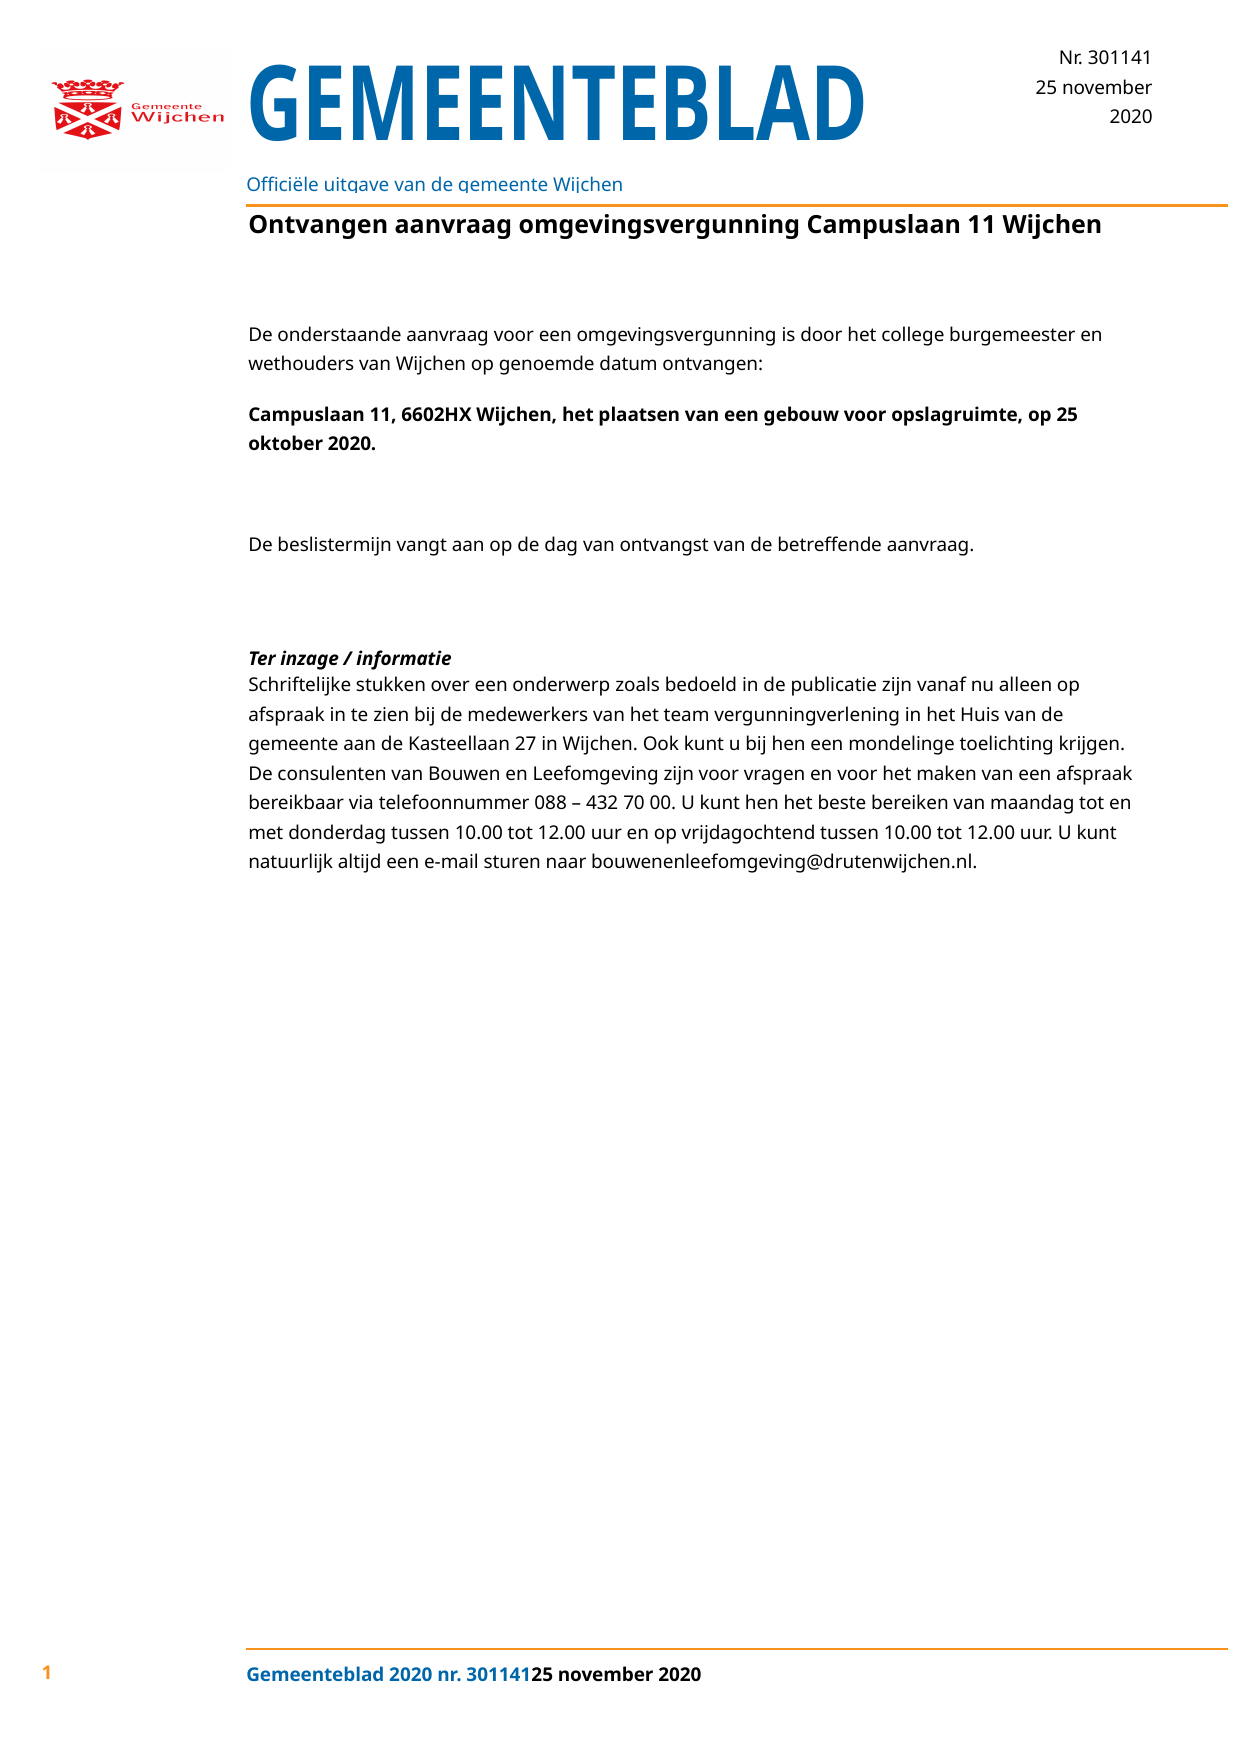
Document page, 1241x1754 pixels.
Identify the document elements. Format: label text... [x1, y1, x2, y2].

text Campuslaan 11, 6602HX Wijchen, het plaatsen van een gebouw voor opslagruimte, op 25 oktober 2020. [248, 401, 1152, 456]
text De beslistermijn vangt aan op de dag van ontvangst van de betreffende aanvraag. [248, 531, 1152, 557]
text Ontvangen aanvraag omgevingsvergunning Campuslaan 11 Wijchen [248, 207, 1152, 241]
text Schriftelijke stukken over een onderwerp zoals bedoeld in de publicatie zijn vanaf nu alleen op afspraak in te zien bij de medewerkers van het team vergunningverlening in het Huis van de gemeente aan de Kasteellaan 27 in Wijchen. Ook kunt u bij hen een mondelinge toelichting krijgen. De consulenten van Bouwen en Leefomgeving zijn voor vragen en voor het maken van een afspraak bereikbaar via telefoonnummer 088 – 432 70 00. U kunt hen het beste bereiken van maandag tot en met donderdag tussen 10.00 tot 12.00 uur en op vrijdagochtend tussen 10.00 tot 12.00 uur. U kunt natuurlijk altijd een e-mail sturen naar bouwenenleefomgeving@drutenwijchen.nl. [248, 671, 1152, 874]
text Ter inzage / informatie [248, 646, 1152, 671]
text De onderstaande aanvraag voor een omgevingsvergunning is door het college burgemeester en wethouders van Wijchen op genoemde datum ontvangen: [248, 321, 1152, 376]
picture [41, 47, 231, 172]
